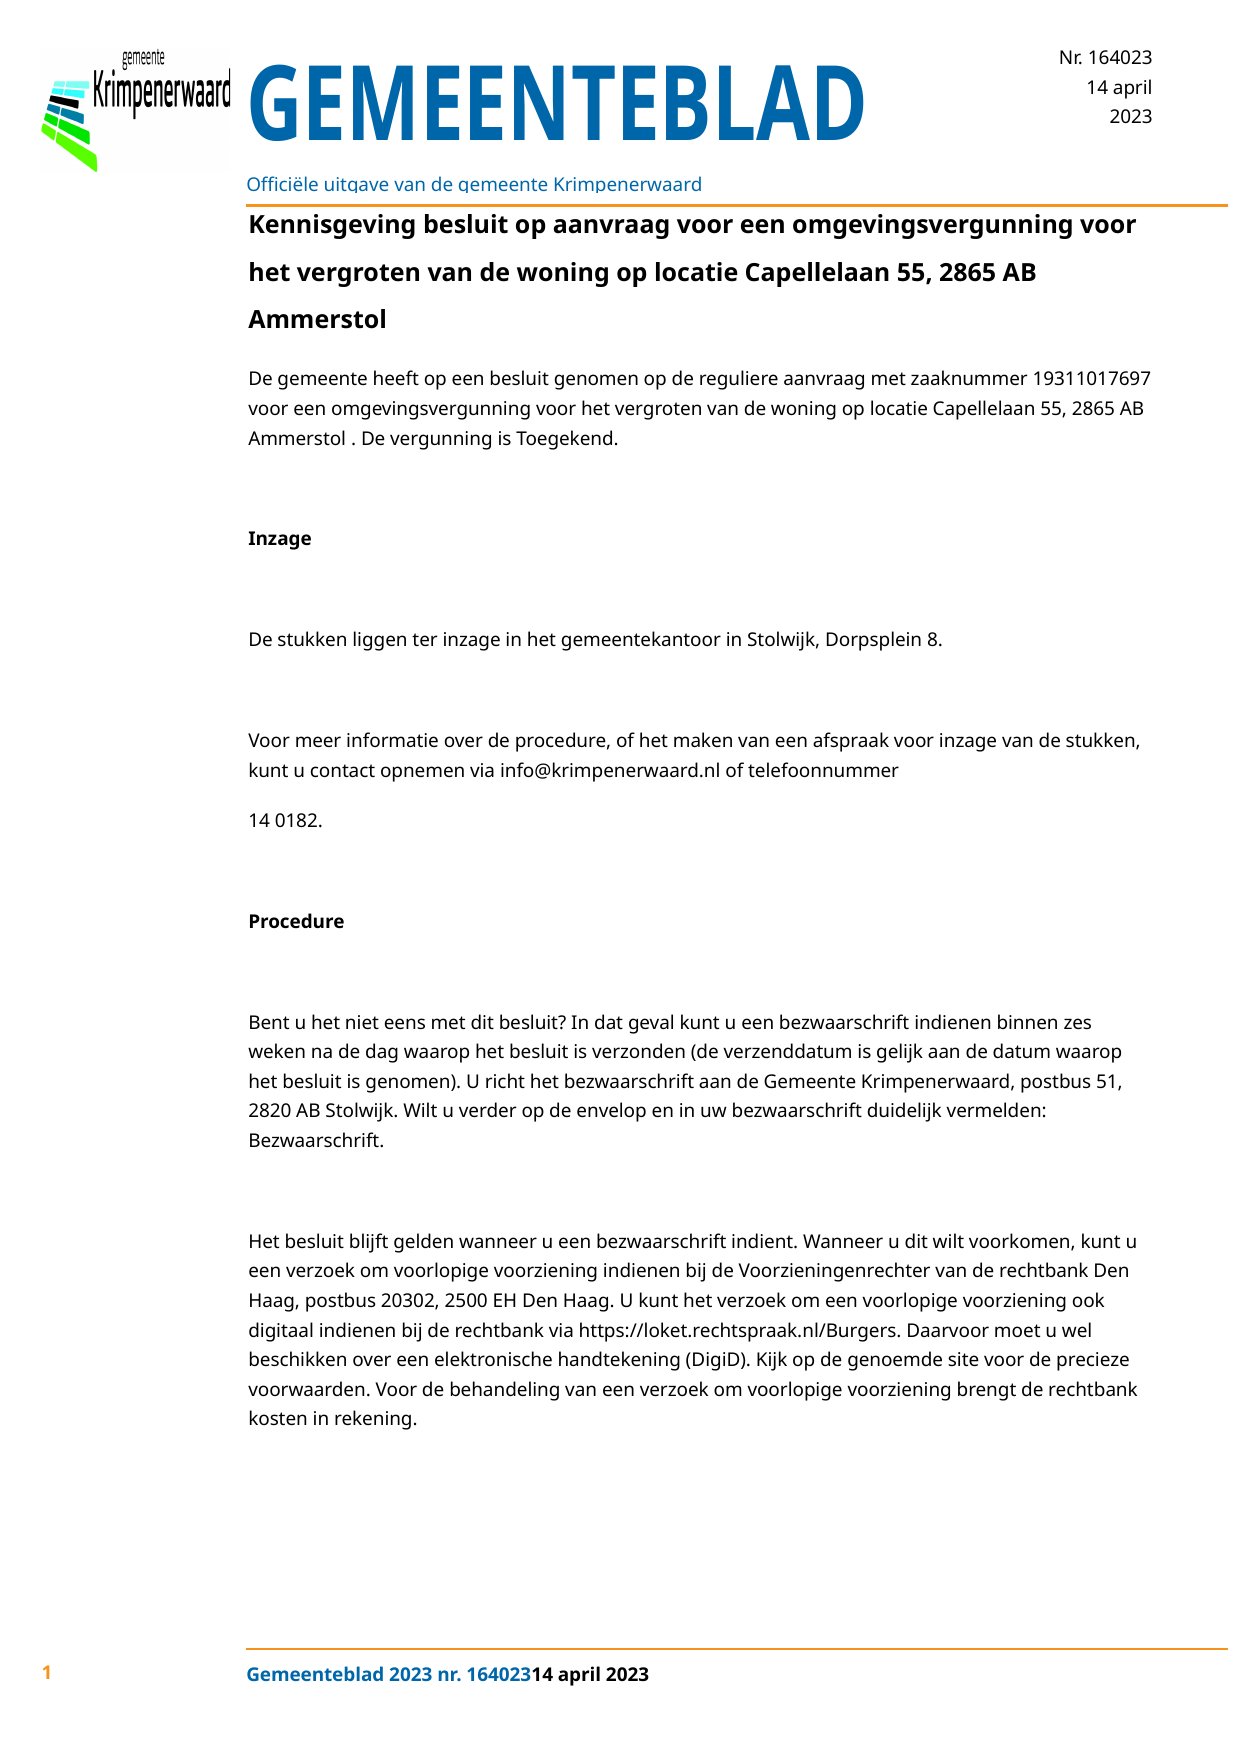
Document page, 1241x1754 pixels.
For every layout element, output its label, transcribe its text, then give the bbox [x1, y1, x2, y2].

text Bent u het niet eens met dit besluit? In dat geval kunt u een bezwaarschrift indienen binnen zes weken na de dag waarop het besluit is verzonden (de verzenddatum is gelijk aan de datum waarop het besluit is genomen). U richt het bezwaarschrift aan de Gemeente Krimpenerwaard, postbus 51, 2820 AB Stolwijk. Wilt u verder op de envelop en in uw bezwaarschrift duidelijk vermelden: Bezwaarschrift. [248, 1009, 1152, 1153]
text Voor meer informatie over de procedure, of het maken van een afspraak voor inzage van de stukken, kunt u contact opnemen via info@krimpenerwaard.nl of telefoonnummer [248, 727, 1152, 782]
text Inzage [248, 526, 1152, 551]
text Procedure [248, 908, 1152, 934]
text Het besluit blijft gelden wanneer u een bezwaarschrift indient. Wanneer u dit wilt voorkomen, kunt u een verzoek om voorlopige voorziening indienen bij de Voorzieningenrechter van de rechtbank Den Haag, postbus 20302, 2500 EH Den Haag. U kunt het verzoek om een voorlopige voorziening ook digitaal indienen bij de rechtbank via https://loket.rechtspraak.nl/Burgers. Daarvoor moet u wel beschikken over een elektronische handtekening (DigiD). Kijk op de genoemde site voor de precieze voorwaarden. Voor de behandeling van een verzoek om voorlopige voorziening brengt de rechtbank kosten in rekening. [248, 1228, 1152, 1431]
text 14 0182. [248, 807, 1152, 833]
picture [41, 47, 231, 172]
text De stukken liggen ter inzage in het gemeentekantoor in Stolwijk, Dorpsplein 8. [248, 626, 1152, 652]
text De gemeente heeft op een besluit genomen op de reguliere aanvraag met zaaknummer 19311017697 voor een omgevingsvergunning voor het vergroten van de woning op locatie Capellelaan 55, 2865 AB Ammerstol . De vergunning is Toegekend. [248, 366, 1152, 450]
text Kennisgeving besluit op aanvraag voor een omgevingsvergunning voor het vergroten van de woning op locatie Capellelaan 55, 2865 AB Ammerstol [248, 207, 1152, 336]
